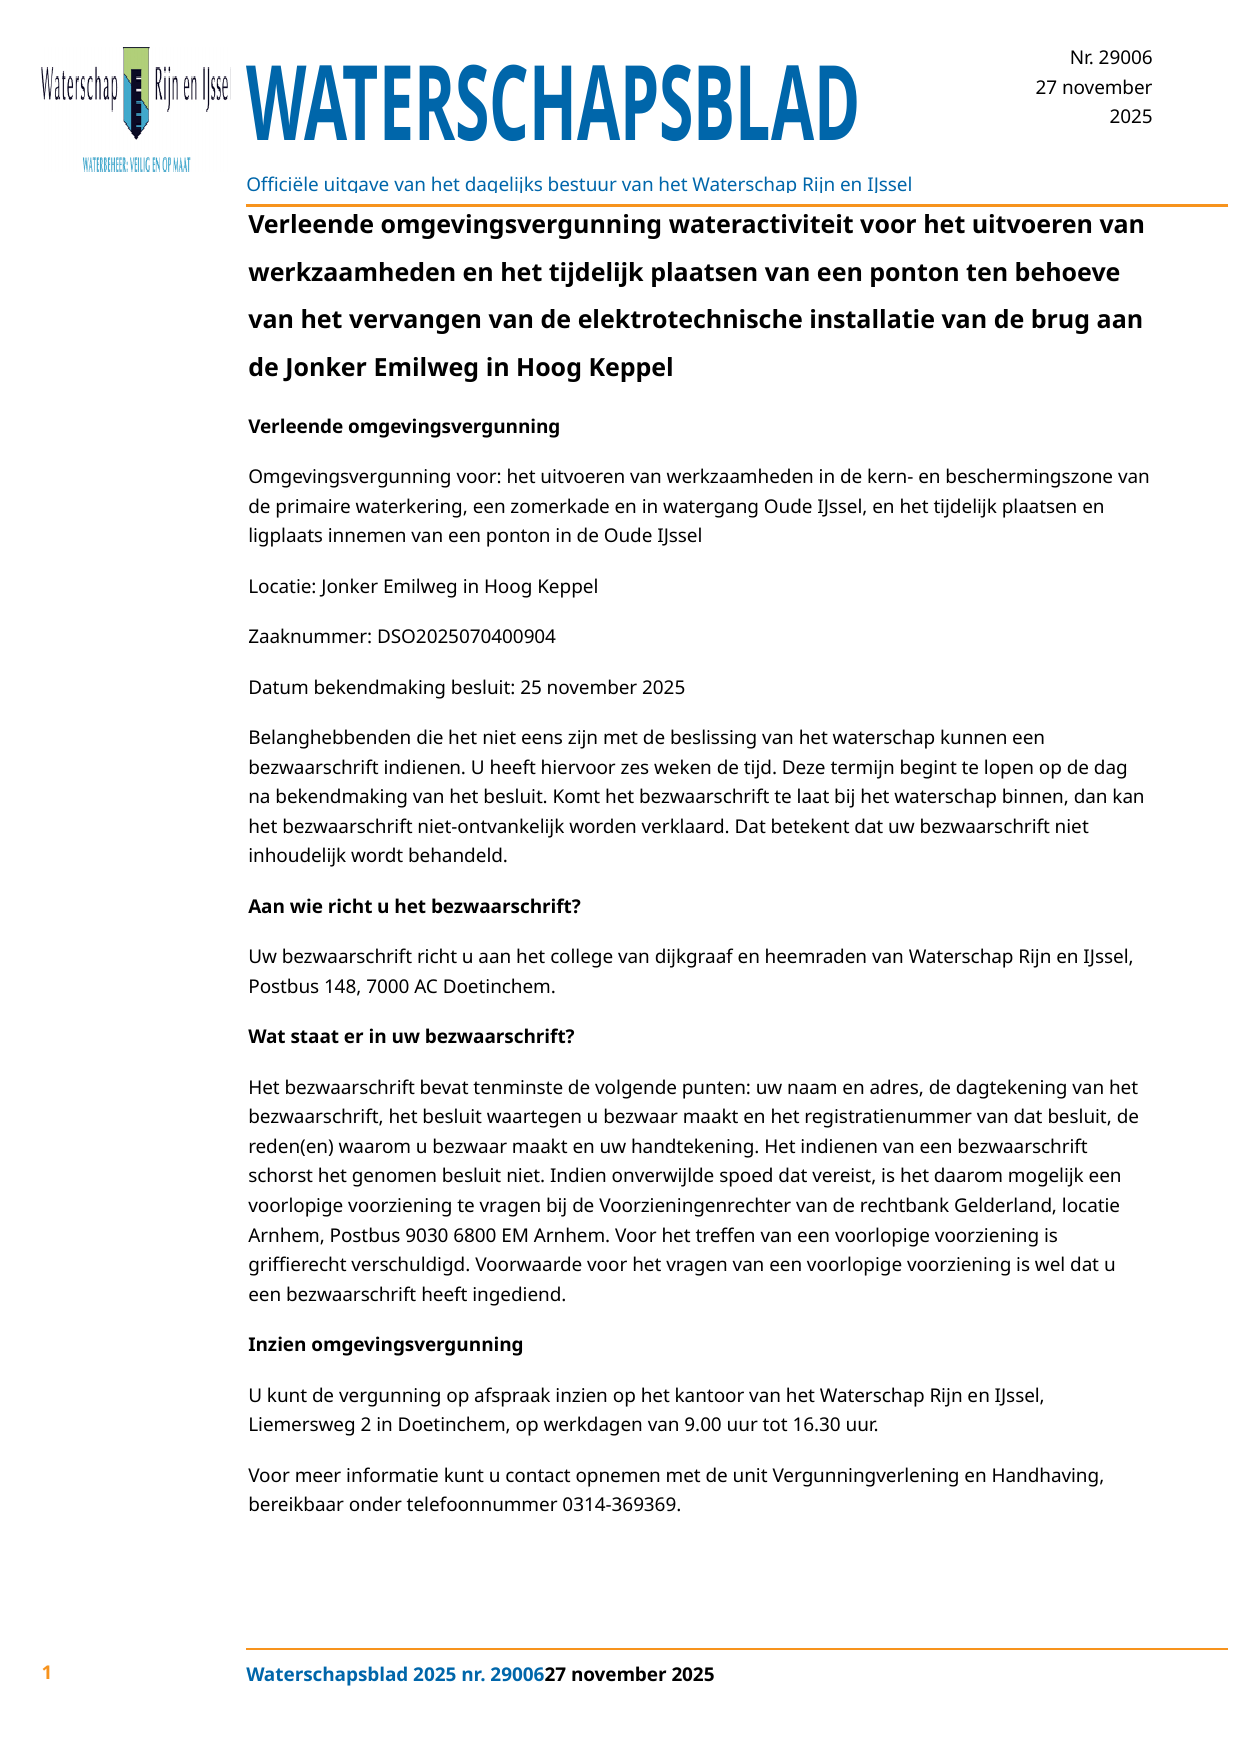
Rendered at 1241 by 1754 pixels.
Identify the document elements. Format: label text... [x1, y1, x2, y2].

text Wat staat er in uw bezwaarschrift? [248, 1023, 1152, 1049]
text Belanghebbenden die het niet eens zijn met de beslissing van het waterschap kunnen een bezwaarschrift indienen. U heeft hiervoor zes weken de tijd. Deze termijn begint te lopen op de dag na bekendmaking van het besluit. Komt het bezwaarschrift te laat bij het waterschap binnen, dan kan het bezwaarschrift niet-ontvankelijk worden verklaard. Dat betekent dat uw bezwaarschrift niet inhoudelijk wordt behandeld. [248, 724, 1152, 868]
text Datum bekendmaking besluit: 25 november 2025 [248, 674, 1152, 700]
text Aan wie richt u het bezwaarschrift? [248, 893, 1152, 919]
text Voor meer informatie kunt u contact opnemen met de unit Vergunningverlening en Handhaving, bereikbaar onder telefoonnummer 0314-369369. [248, 1462, 1152, 1517]
text Locatie: Jonker Emilweg in Hoog Keppel [248, 573, 1152, 599]
picture [41, 47, 231, 172]
text Uw bezwaarschrift richt u aan het college van dijkgraaf en heemraden van Waterschap Rijn en IJssel, Postbus 148, 7000 AC Doetinchem. [248, 943, 1152, 999]
text Het bezwaarschrift bevat tenminste de volgende punten: uw naam en adres, de dagtekening van het bezwaarschrift, het besluit waartegen u bezwaar maakt en het registratienummer van dat besluit, de reden(en) waarom u bezwaar maakt en uw handtekening. Het indienen van een bezwaarschrift schorst het genomen besluit niet. Indien onverwijlde spoed dat vereist, is het daarom mogelijk een voorlopige voorziening te vragen bij de Voorzieningenrechter van de rechtbank Gelderland, locatie Arnhem, Postbus 9030 6800 EM Arnhem. Voor het treffen van een voorlopige voorziening is griffierecht verschuldigd. Voorwaarde voor het vragen van een voorlopige voorziening is wel dat u een bezwaarschrift heeft ingediend. [248, 1074, 1152, 1307]
text Verleende omgevingsvergunning [248, 413, 1152, 439]
text Omgevingsvergunning voor: het uitvoeren van werkzaamheden in de kern- en beschermingszone van de primaire waterkering, een zomerkade en in watergang Oude IJssel, en het tijdelijk plaatsen en ligplaats innemen van een ponton in de Oude IJssel [248, 463, 1152, 548]
text U kunt de vergunning op afspraak inzien op het kantoor van het Waterschap Rijn en IJssel, Liemersweg 2 in Doetinchem, op werkdagen van 9.00 uur tot 16.30 uur. [248, 1382, 1152, 1437]
text Zaaknummer: DSO2025070400904 [248, 623, 1152, 649]
text Inzien omgevingsvergunning [248, 1331, 1152, 1357]
text Verleende omgevingsvergunning wateractiviteit voor het uitvoeren van werkzaamheden en het tijdelijk plaatsen van een ponton ten behoeve van het vervangen van de elektrotechnische installatie van de brug aan de Jonker Emilweg in Hoog Keppel [248, 207, 1152, 384]
